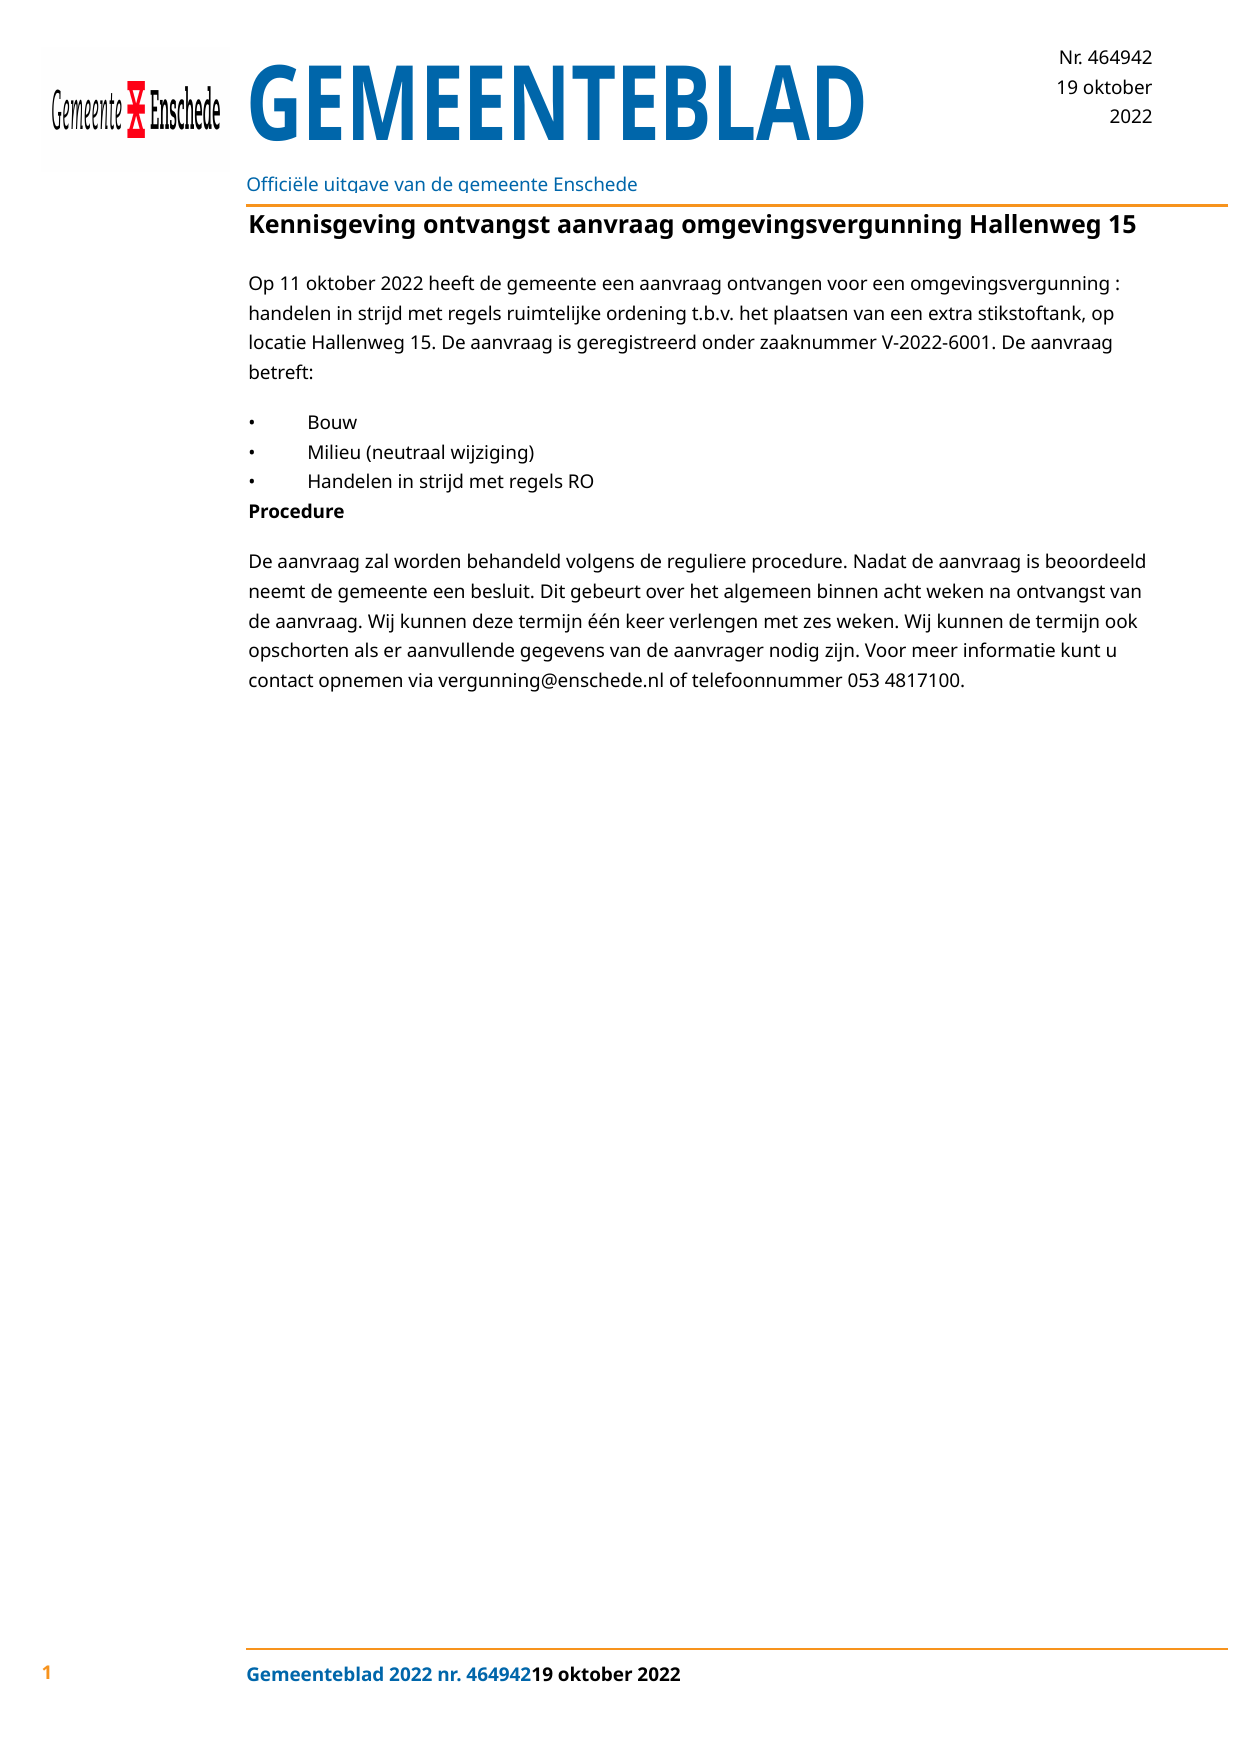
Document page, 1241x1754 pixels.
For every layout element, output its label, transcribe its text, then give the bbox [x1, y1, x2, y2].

text De aanvraag zal worden behandeld volgens de reguliere procedure. Nadat de aanvraag is beoordeeld neemt de gemeente een besluit. Dit gebeurt over het algemeen binnen acht weken na ontvangst van de aanvraag. Wij kunnen deze termijn één keer verlengen met zes weken. Wij kunnen de termijn ook opschorten als er aanvullende gegevens van de aanvrager nodig zijn. Voor meer informatie kunt u contact opnemen via vergunning@enschede.nl of telefoonnummer 053 4817100. [248, 549, 1152, 693]
text Procedure [248, 498, 1152, 524]
picture [41, 47, 231, 172]
list Bouw [248, 409, 1152, 435]
text Kennisgeving ontvangst aanvraag omgevingsvergunning Hallenweg 15 [248, 207, 1152, 241]
list Handelen in strijd met regels RO [248, 469, 1152, 494]
text Op 11 oktober 2022 heeft de gemeente een aanvraag ontvangen voor een omgevingsvergunning : handelen in strijd met regels ruimtelijke ordening t.b.v. het plaatsen van een extra stikstoftank, op locatie Hallenweg 15. De aanvraag is geregistreerd onder zaaknummer V-2022-6001. De aanvraag betreft: [248, 270, 1152, 385]
list Milieu (neutraal wijziging) [248, 439, 1152, 465]
